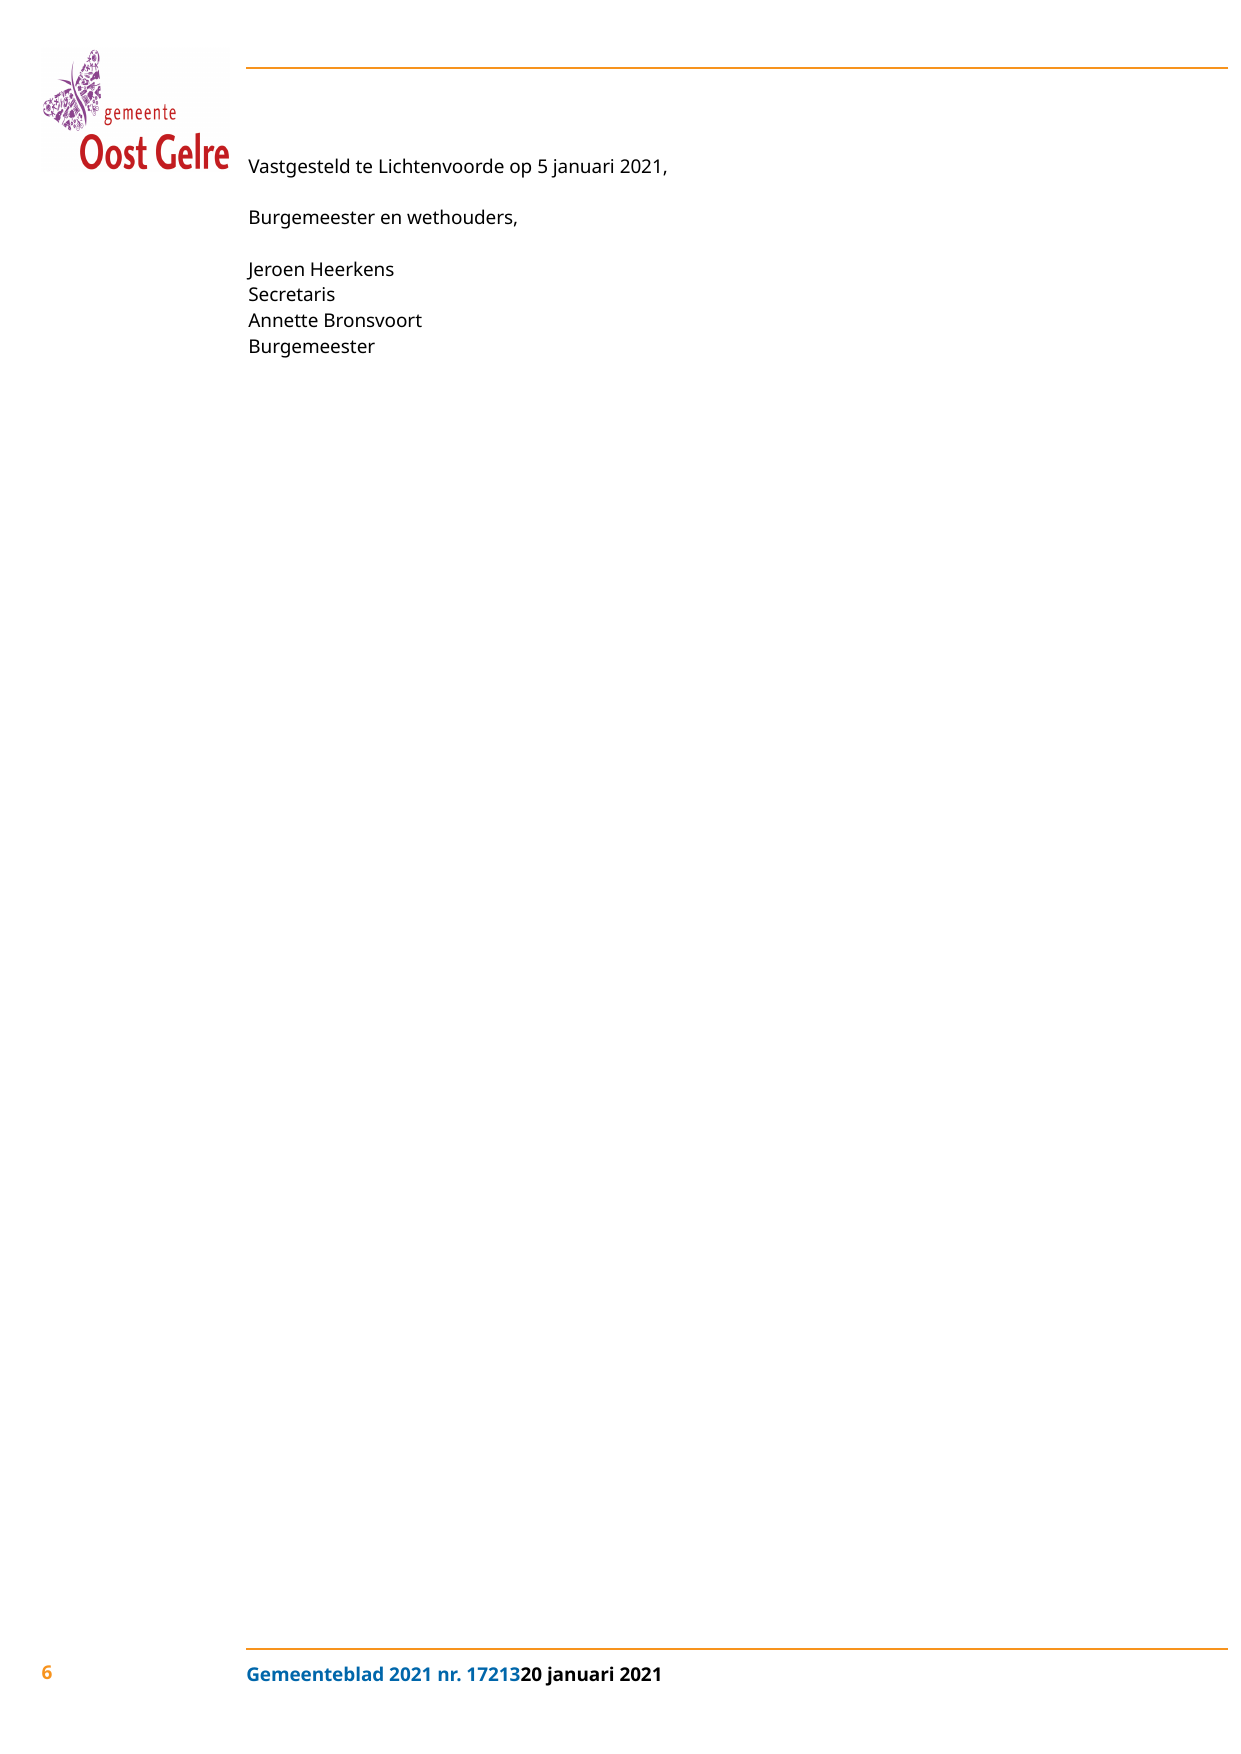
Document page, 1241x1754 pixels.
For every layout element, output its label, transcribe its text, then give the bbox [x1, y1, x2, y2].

text Jeroen Heerkens [248, 256, 1152, 281]
text Burgemeester [248, 333, 1152, 359]
picture [41, 47, 231, 172]
text Burgemeester en wethouders, [248, 204, 1152, 230]
text Vastgesteld te Lichtenvoorde op 5 januari 2021, [248, 153, 1152, 178]
text Secretaris [248, 281, 1152, 307]
text Annette Bronsvoort [248, 307, 1152, 333]
